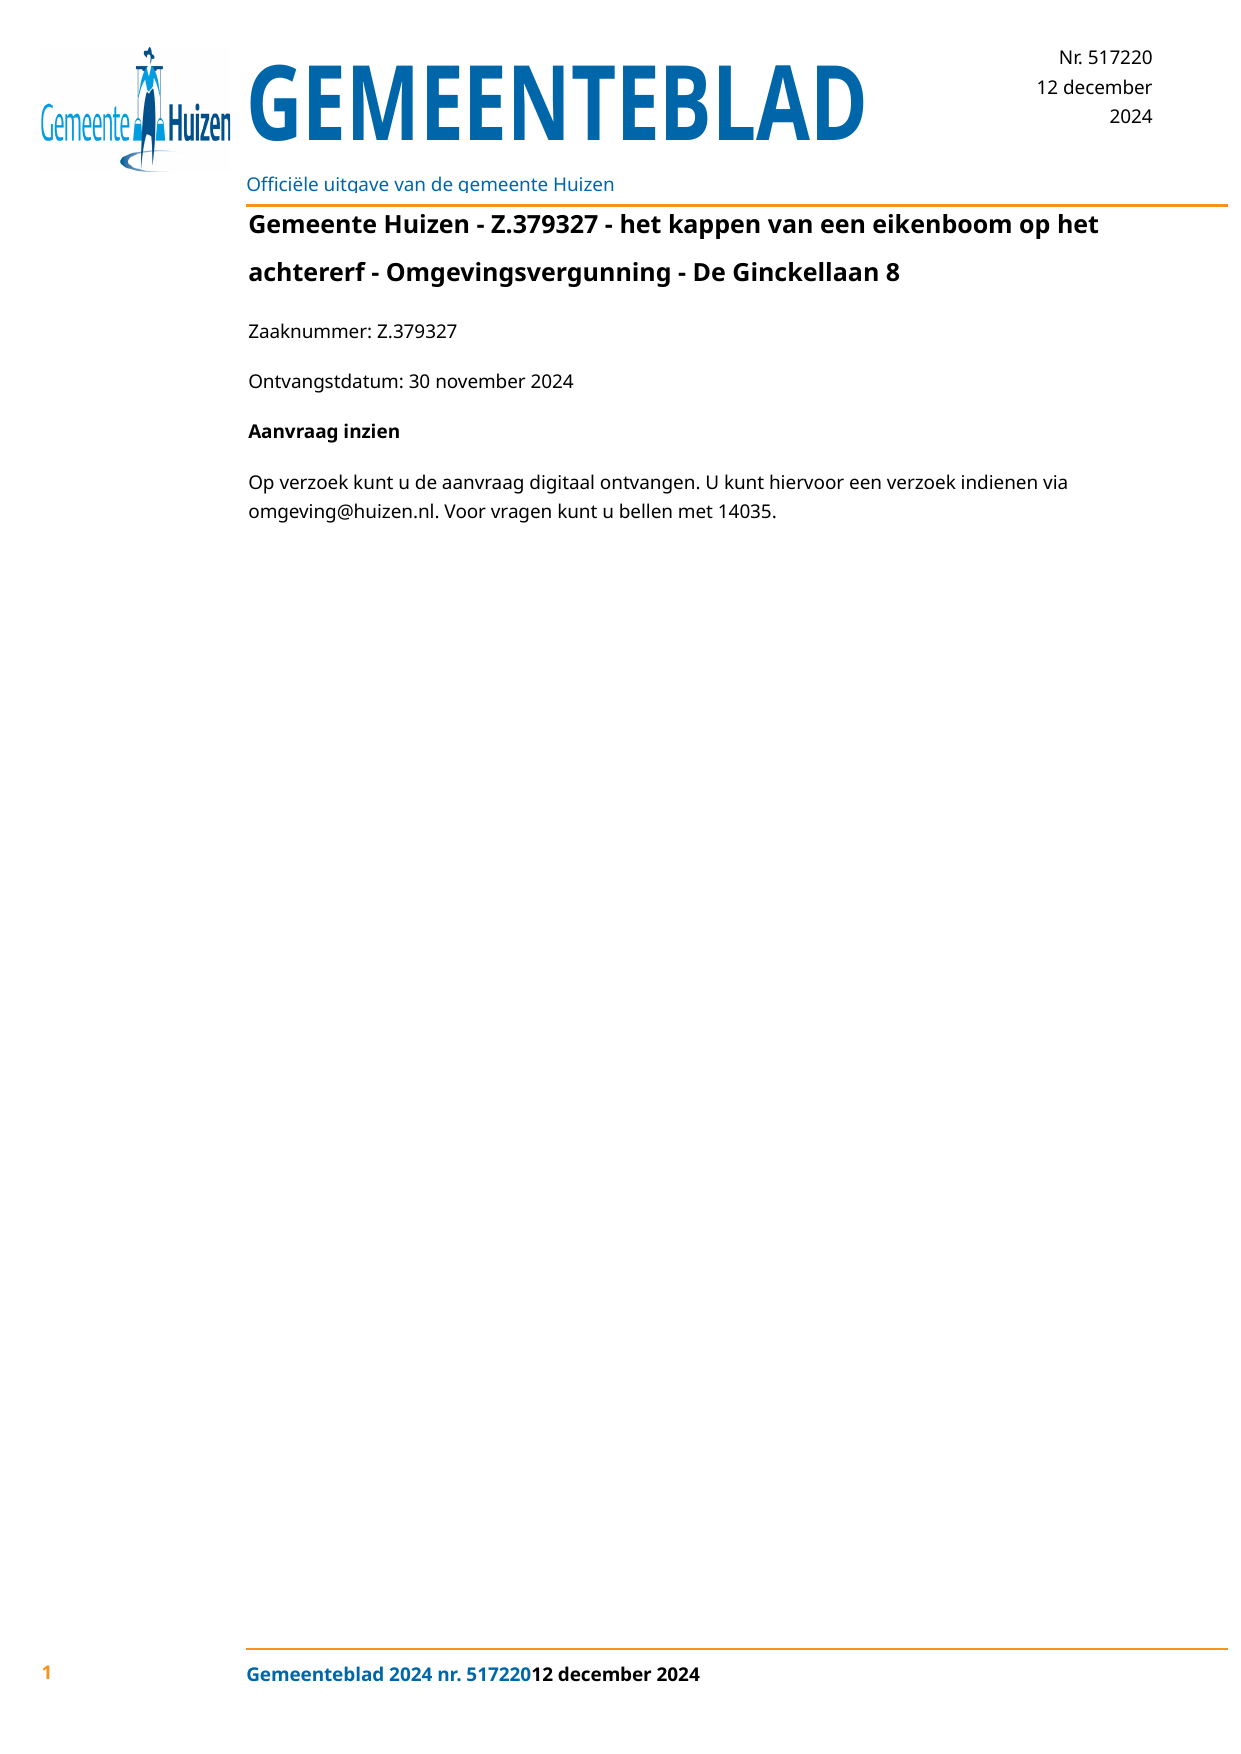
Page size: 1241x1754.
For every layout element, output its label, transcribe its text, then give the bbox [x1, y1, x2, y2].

text Aanvraag inzien [248, 419, 1152, 444]
text Ontvangstdatum: 30 november 2024 [248, 368, 1152, 394]
text Op verzoek kunt u de aanvraag digitaal ontvangen. U kunt hiervoor een verzoek indienen via omgeving@huizen.nl. Voor vragen kunt u bellen met 14035. [248, 469, 1152, 524]
picture [41, 47, 231, 172]
text Gemeente Huizen - Z.379327 - het kappen van een eikenboom op het achtererf - Omgevingsvergunning - De Ginckellaan 8 [248, 207, 1152, 288]
text Zaaknummer: Z.379327 [248, 318, 1152, 344]
